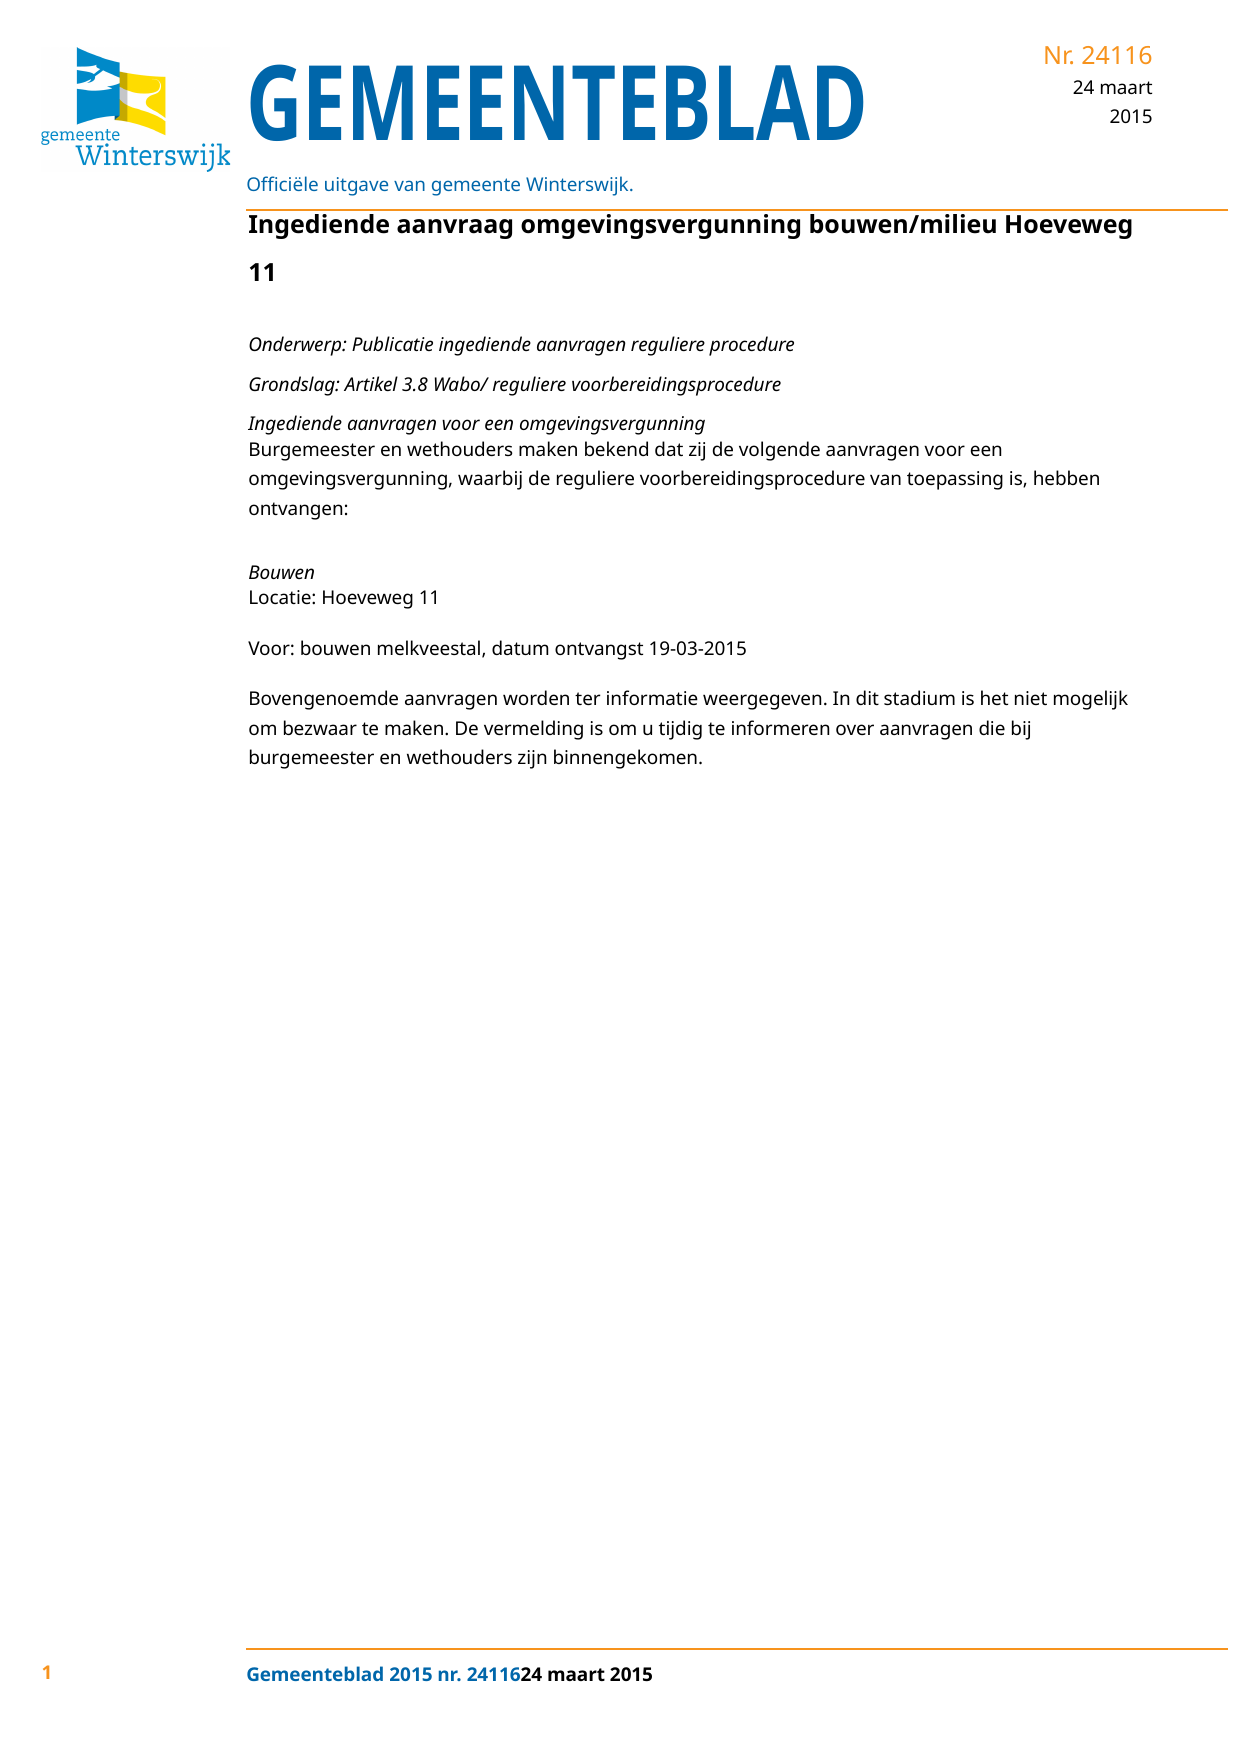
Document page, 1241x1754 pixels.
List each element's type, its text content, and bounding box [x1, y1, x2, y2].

picture [41, 47, 231, 172]
text Onderwerp: Publicatie ingediende aanvragen reguliere procedure [248, 331, 1152, 357]
text Voor: bouwen melkveestal, datum ontvangst 19-03-2015 [248, 635, 1152, 661]
text Bouwen [248, 559, 1152, 584]
text Locatie: Hoeveweg 11 [248, 584, 1152, 610]
text Ingediende aanvragen voor een omgevingsvergunning [248, 410, 1152, 436]
text Ingediende aanvraag omgevingsvergunning bouwen/milieu Hoeveweg 11 [248, 211, 1152, 288]
text Grondslag: Artikel 3.8 Wabo/ reguliere voorbereidingsprocedure [248, 371, 1152, 396]
text Bovengenoemde aanvragen worden ter informatie weergegeven. In dit stadium is het niet mogelijk om bezwaar te maken. De vermelding is om u tijdig te informeren over aanvragen die bij burgemeester en wethouders zijn binnengekomen. [248, 685, 1152, 770]
picture [225, 153, 231, 162]
text Burgemeester en wethouders maken bekend dat zij de volgende aanvragen voor een omgevingsvergunning, waarbij de reguliere voorbereidingsprocedure van toepassing is, hebben ontvangen: [248, 436, 1152, 521]
